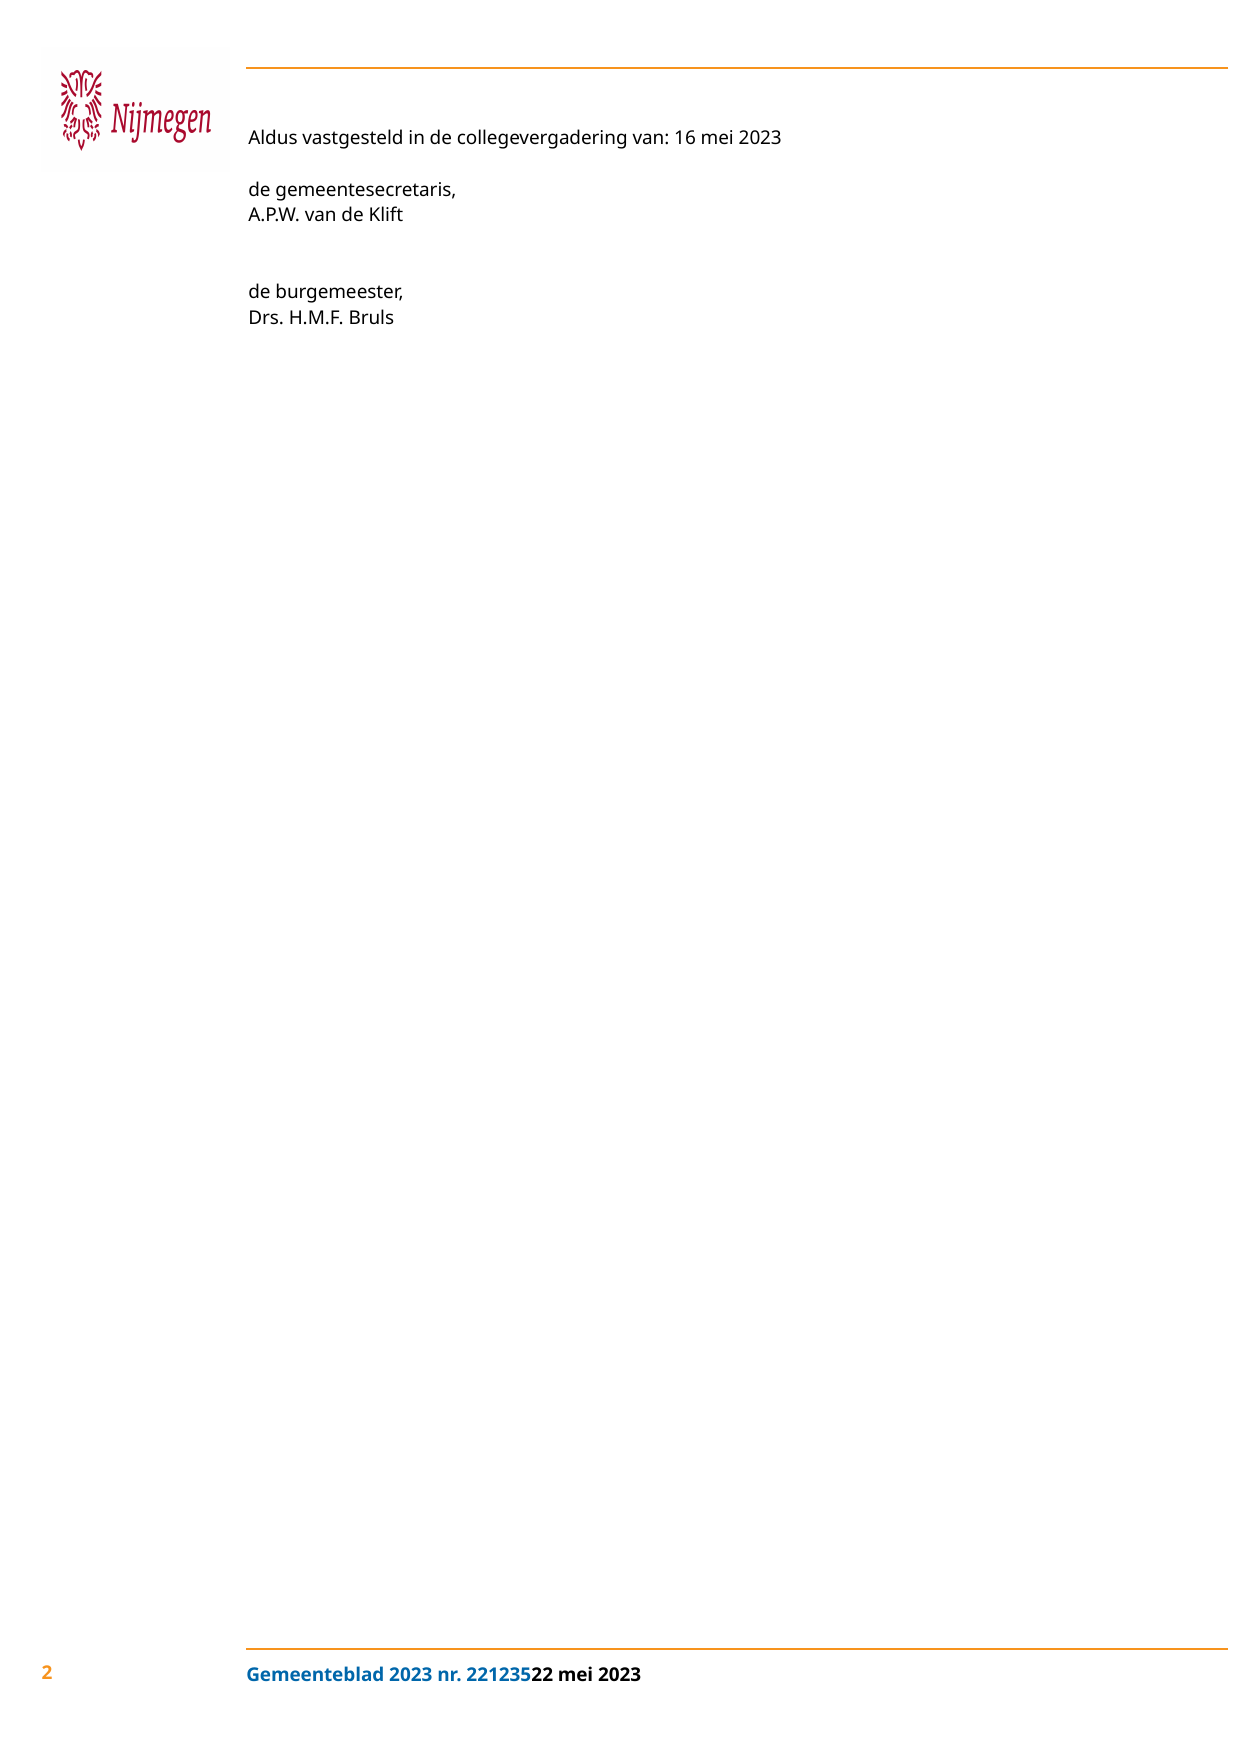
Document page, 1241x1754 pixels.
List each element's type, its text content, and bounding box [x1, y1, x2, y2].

picture [41, 47, 231, 172]
text Drs. H.M.F. Bruls [248, 304, 1152, 330]
text Aldus vastgesteld in de collegevergadering van: 16 mei 2023 [248, 124, 1152, 150]
text A.P.W. van de Klift [248, 202, 1152, 227]
text de gemeentesecretaris, [248, 176, 1152, 202]
text de burgemeester, [248, 279, 1152, 304]
